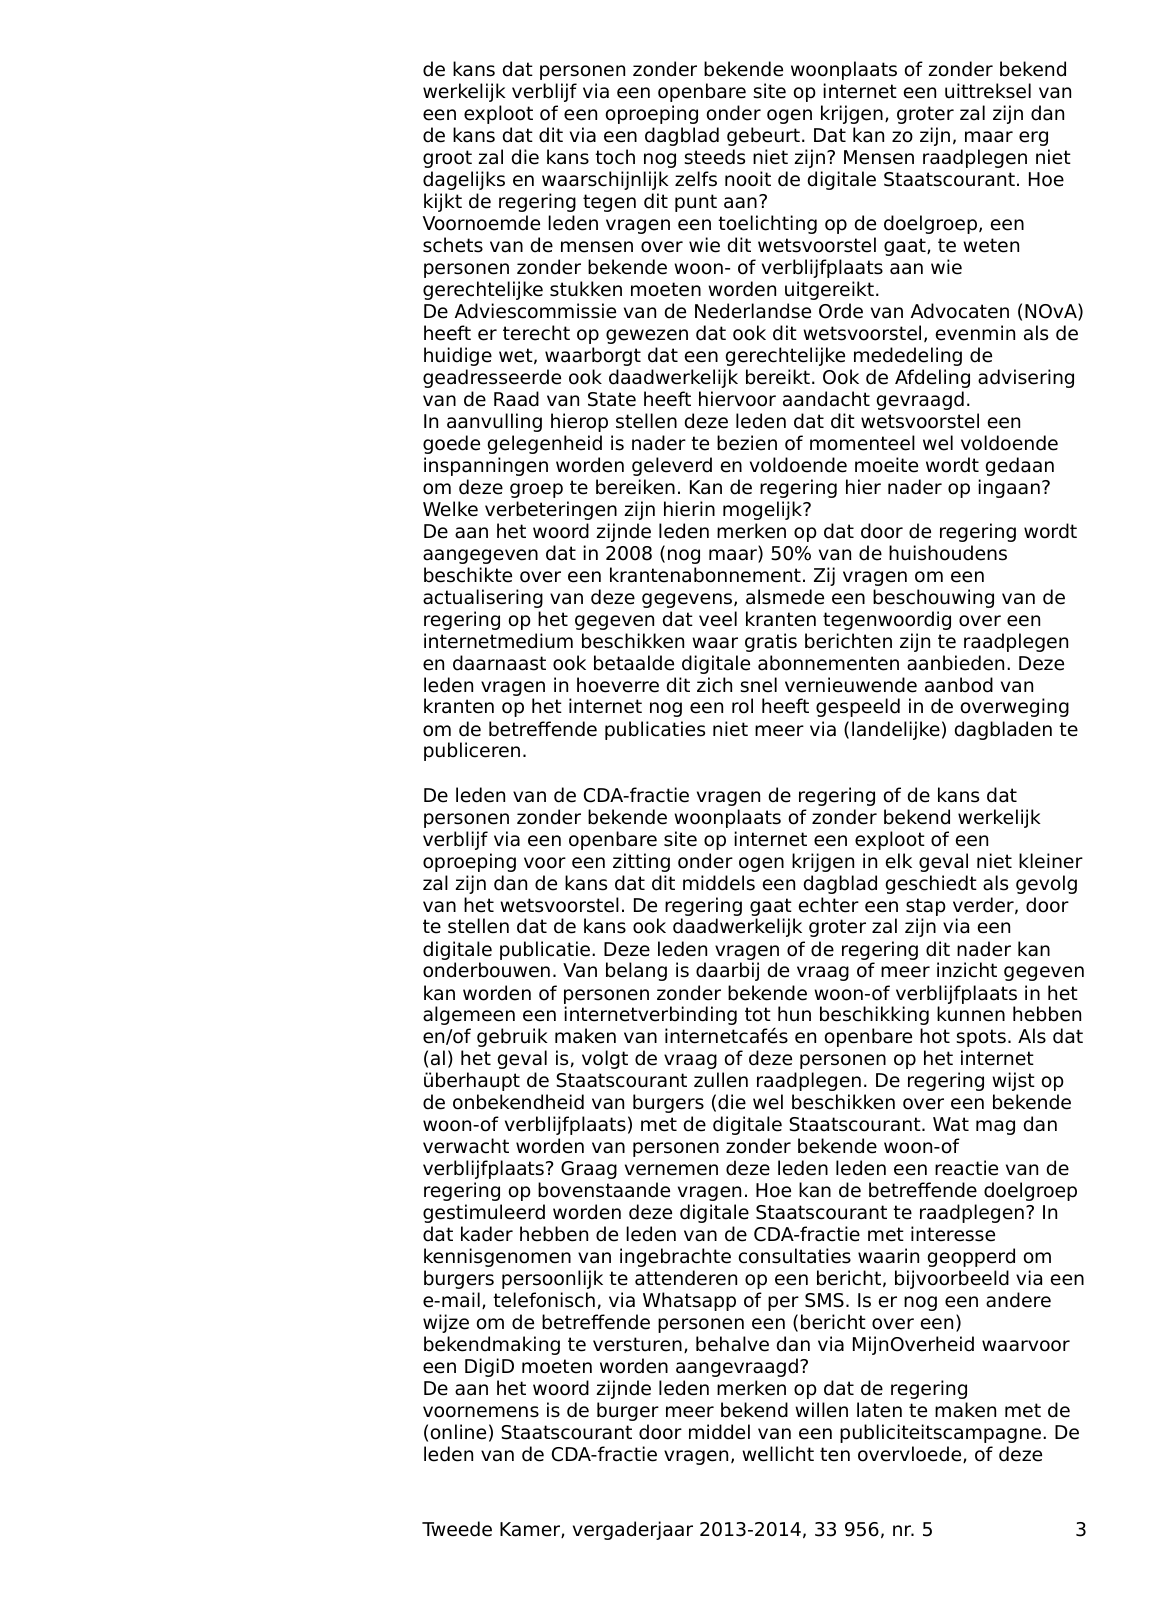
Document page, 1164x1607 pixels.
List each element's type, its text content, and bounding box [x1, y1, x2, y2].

text De aan het woord zijnde leden merken op dat de regering voornemens is de burger meer bekend willen laten te maken met de (online) Staatscourant door middel van een publiciteitscampagne. De leden van de CDA-fractie vragen, wellicht ten overvloede, of deze [422, 1378, 1087, 1466]
text de kans dat personen zonder bekende woonplaats of zonder bekend werkelijk verblijf via een openbare site op internet een uittreksel van een exploot of een oproeping onder ogen krijgen, groter zal zijn dan de kans dat dit via een dagblad gebeurt. Dat kan zo zijn, maar erg groot zal die kans toch nog steeds niet zijn? Mensen raadplegen niet dagelijks en waarschijnlijk zelfs nooit de digitale Staatscourant. Hoe kijkt de regering tegen dit punt aan? [422, 59, 1087, 213]
text De aan het woord zijnde leden merken op dat door de regering wordt aangegeven dat in 2008 (nog maar) 50% van de huishoudens beschikte over een krantenabonnement. Zij vragen om een actualisering van deze gegevens, alsmede een beschouwing van de regering op het gegeven dat veel kranten tegenwoordig over een internetmedium beschikken waar gratis berichten zijn te raadplegen en daarnaast ook betaalde digitale abonnementen aanbieden. Deze leden vragen in hoeverre dit zich snel vernieuwende aanbod van kranten op het internet nog een rol heeft gespeeld in de overweging om de betreffende publicaties niet meer via (landelijke) dagbladen te publiceren. [422, 521, 1087, 762]
text De leden van de CDA-fractie vragen de regering of de kans dat personen zonder bekende woonplaats of zonder bekend werkelijk verblijf via een openbare site op internet een exploot of een oproeping voor een zitting onder ogen krijgen in elk geval niet kleiner zal zijn dan de kans dat dit middels een dagblad geschiedt als gevolg van het wetsvoorstel. De regering gaat echter een stap verder, door te stellen dat de kans ook daadwerkelijk groter zal zijn via een digitale publicatie. Deze leden vragen of de regering dit nader kan onderbouwen. Van belang is daarbij de vraag of meer inzicht gegeven kan worden of personen zonder bekende woon-of verblijfplaats in het algemeen een internetverbinding tot hun beschikking kunnen hebben en/of gebruik maken van internetcafés en openbare hot spots. Als dat (al) het geval is, volgt de vraag of deze personen op het internet überhaupt de Staatscourant zullen raadplegen. De regering wijst op de onbekendheid van burgers (die wel beschikken over een bekende woon-of verblijfplaats) met de digitale Staatscourant. Wat mag dan verwacht worden van personen zonder bekende woon-of verblijfplaats? Graag vernemen deze leden leden een reactie van de regering op bovenstaande vragen. Hoe kan de betreffende doelgroep gestimuleerd worden deze digitale Staatscourant te raadplegen? In dat kader hebben de leden van de CDA-fractie met interesse kennisgenomen van ingebrachte consultaties waarin geopperd om burgers persoonlijk te attenderen op een bericht, bijvoorbeeld via een e-mail, telefonisch, via Whatsapp of per SMS. Is er nog een andere wijze om de betreffende personen een (bericht over een) bekendmaking te versturen, behalve dan via MijnOverheid waarvoor een DigiD moeten worden aangevraagd? [422, 784, 1087, 1378]
text De Adviescommissie van de Nederlandse Orde van Advocaten (NOvA) heeft er terecht op gewezen dat ook dit wetsvoorstel, evenmin als de huidige wet, waarborgt dat een gerechtelijke mededeling de geadresseerde ook daadwerkelijk bereikt. Ook de Afdeling advisering van de Raad van State heeft hiervoor aandacht gevraagd. [422, 301, 1087, 411]
text In aanvulling hierop stellen deze leden dat dit wetsvoorstel een goede gelegenheid is nader te bezien of momenteel wel voldoende inspanningen worden geleverd en voldoende moeite wordt gedaan om deze groep te bereiken. Kan de regering hier nader op ingaan? Welke verbeteringen zijn hierin mogelijk? [422, 411, 1087, 521]
text Voornoemde leden vragen een toelichting op de doelgroep, een schets van de mensen over wie dit wetsvoorstel gaat, te weten personen zonder bekende woon- of verblijfplaats aan wie gerechtelijke stukken moeten worden uitgereikt. [422, 213, 1087, 301]
